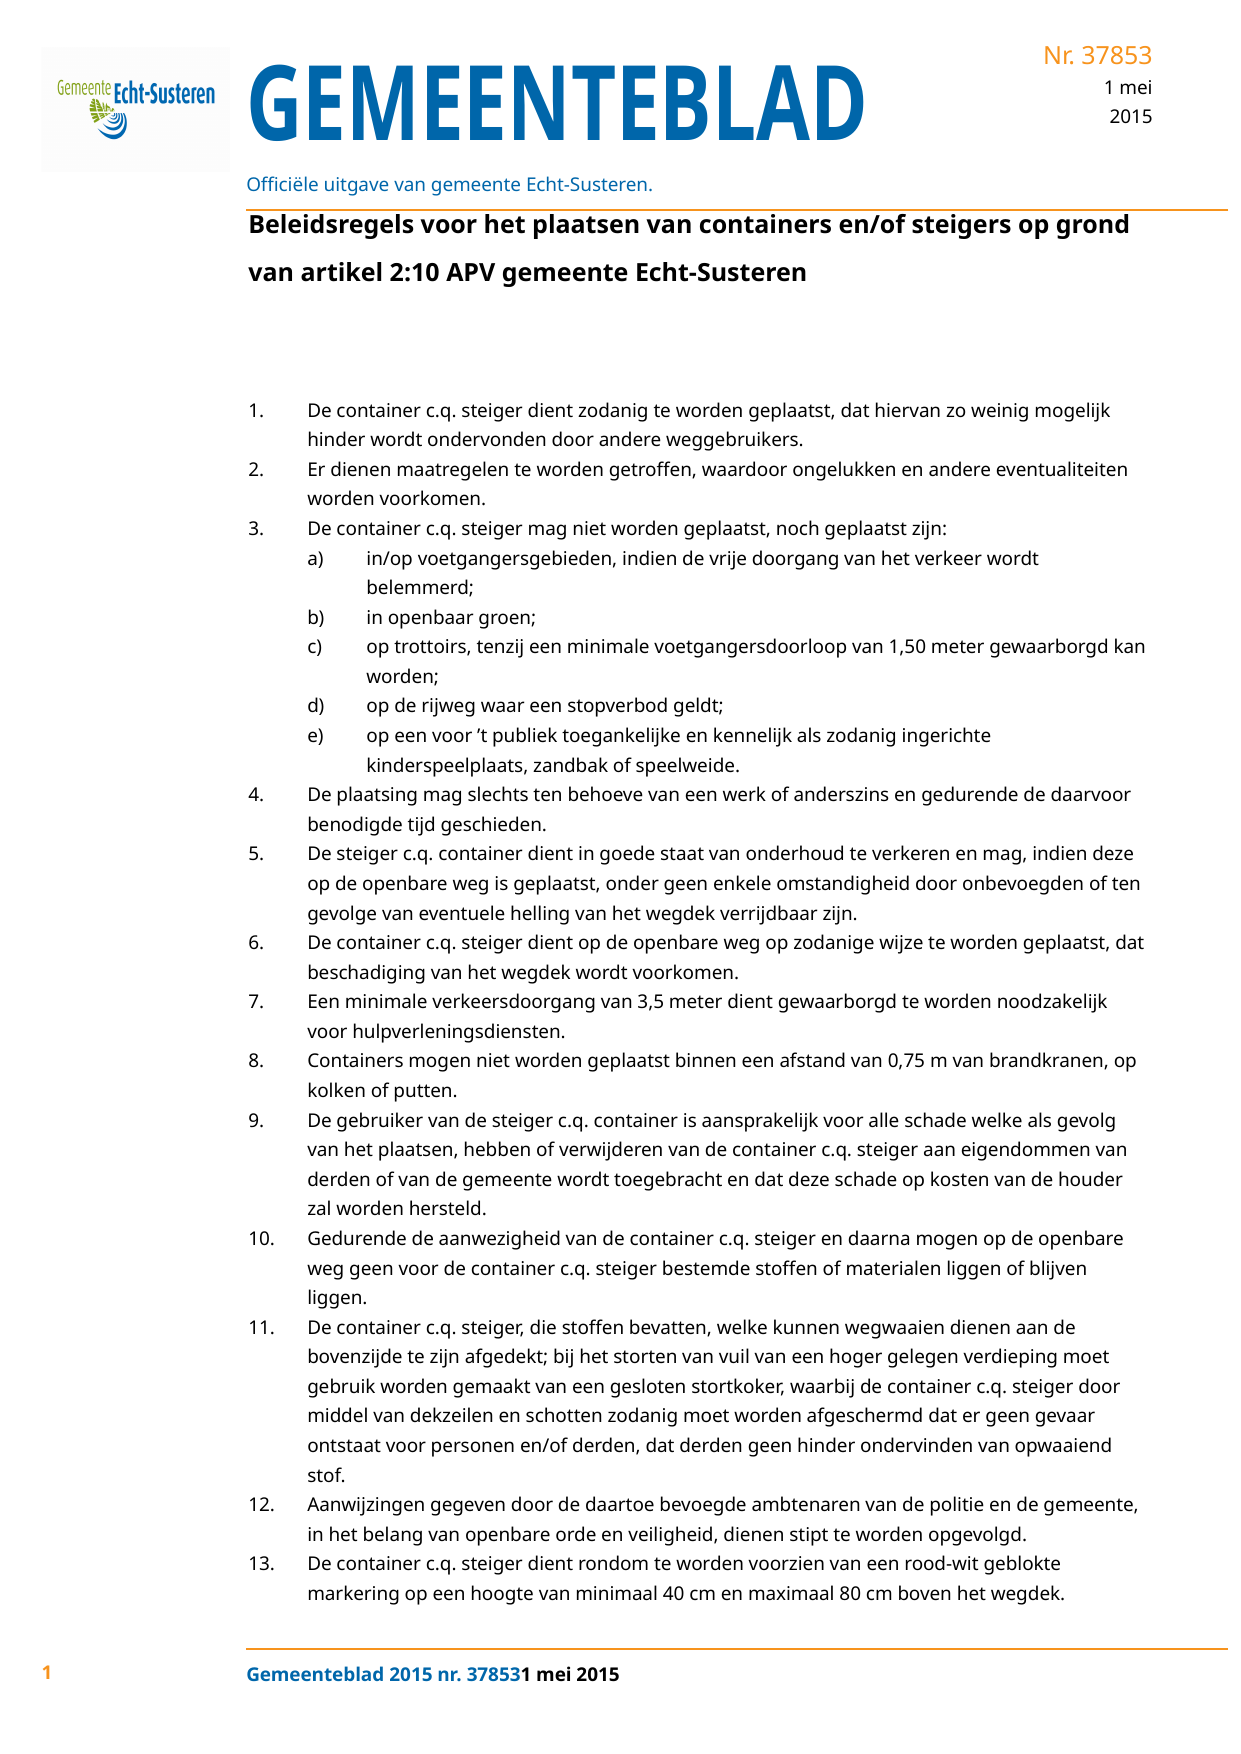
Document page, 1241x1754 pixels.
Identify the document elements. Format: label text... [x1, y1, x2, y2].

list Er dienen maatregelen te worden getroffen, waardoor ongelukken en andere eventualiteiten worden voorkomen. [248, 456, 1152, 511]
text Beleidsregels voor het plaatsen van containers en/of steigers op grond van artikel 2:10 APV gemeente Echt-Susteren [248, 211, 1152, 288]
list De container c.q. steiger dient rondom te worden voorzien van een rood-wit geblokte markering op een hoogte van minimaal 40 cm en maximaal 80 cm boven het wegdek. [248, 1551, 1152, 1606]
list Een minimale verkeersdoorgang van 3,5 meter dient gewaarborgd te worden noodzakelijk voor hulpverleningsdiensten. [248, 988, 1152, 1044]
list De container c.q. steiger, die stoffen bevatten, welke kunnen wegwaaien dienen aan de bovenzijde te zijn afgedekt; bij het storten van vuil van een hoger gelegen verdieping moet gebruik worden gemaakt van een gesloten stortkoker, waarbij de container c.q. steiger door middel van dekzeilen en schotten zodanig moet worden afgeschermd dat er geen gevaar ontstaat voor personen en/of derden, dat derden geen hinder ondervinden van opwaaiend stof. [248, 1314, 1152, 1487]
list Aanwijzingen gegeven door de daartoe bevoegde ambtenaren van de politie en de gemeente, in het belang van openbare orde en veiligheid, dienen stipt te worden opgevolgd. [248, 1491, 1152, 1547]
list De plaatsing mag slechts ten behoeve van een werk of anderszins en gedurende de daarvoor benodigde tijd geschieden. [248, 781, 1152, 837]
list in/op voetgangersgebieden, indien de vrije doorgang van het verkeer wordt belemmerd; [307, 545, 1152, 600]
list Gedurende de aanwezigheid van de container c.q. steiger en daarna mogen op de openbare weg geen voor de container c.q. steiger bestemde stoffen of materialen liggen of blijven liggen. [248, 1225, 1152, 1310]
list op de rijweg waar een stopverbod geldt; [307, 693, 1152, 718]
list De container c.q. steiger dient zodanig te worden geplaatst, dat hiervan zo weinig mogelijk hinder wordt ondervonden door andere weggebruikers. [248, 397, 1152, 452]
list De gebruiker van de steiger c.q. container is aansprakelijk voor alle schade welke als gevolg van het plaatsen, hebben of verwijderen van de container c.q. steiger aan eigendommen van derden of van de gemeente wordt toegebracht en dat deze schade op kosten van de houder zal worden hersteld. [248, 1107, 1152, 1221]
picture [41, 47, 231, 172]
list in openbaar groen; [307, 604, 1152, 629]
list De steiger c.q. container dient in goede staat van onderhoud te verkeren en mag, indien deze op de openbare weg is geplaatst, onder geen enkele omstandigheid door onbevoegden of ten gevolge van eventuele helling van het wegdek verrijdbaar zijn. [248, 841, 1152, 925]
list De container c.q. steiger dient op de openbare weg op zodanige wijze te worden geplaatst, dat beschadiging van het wegdek wordt voorkomen. [248, 929, 1152, 984]
list De container c.q. steiger mag niet worden geplaatst, noch geplaatst zijn: [248, 515, 1152, 541]
list op trottoirs, tenzij een minimale voetgangersdoorloop van 1,50 meter gewaarborgd kan worden; [307, 633, 1152, 689]
list Containers mogen niet worden geplaatst binnen een afstand van 0,75 m van brandkranen, op kolken of putten. [248, 1048, 1152, 1103]
list op een voor ’t publiek toegankelijke en kennelijk als zodanig ingerichte kinderspeelplaats, zandbak of speelweide. [307, 722, 1152, 777]
